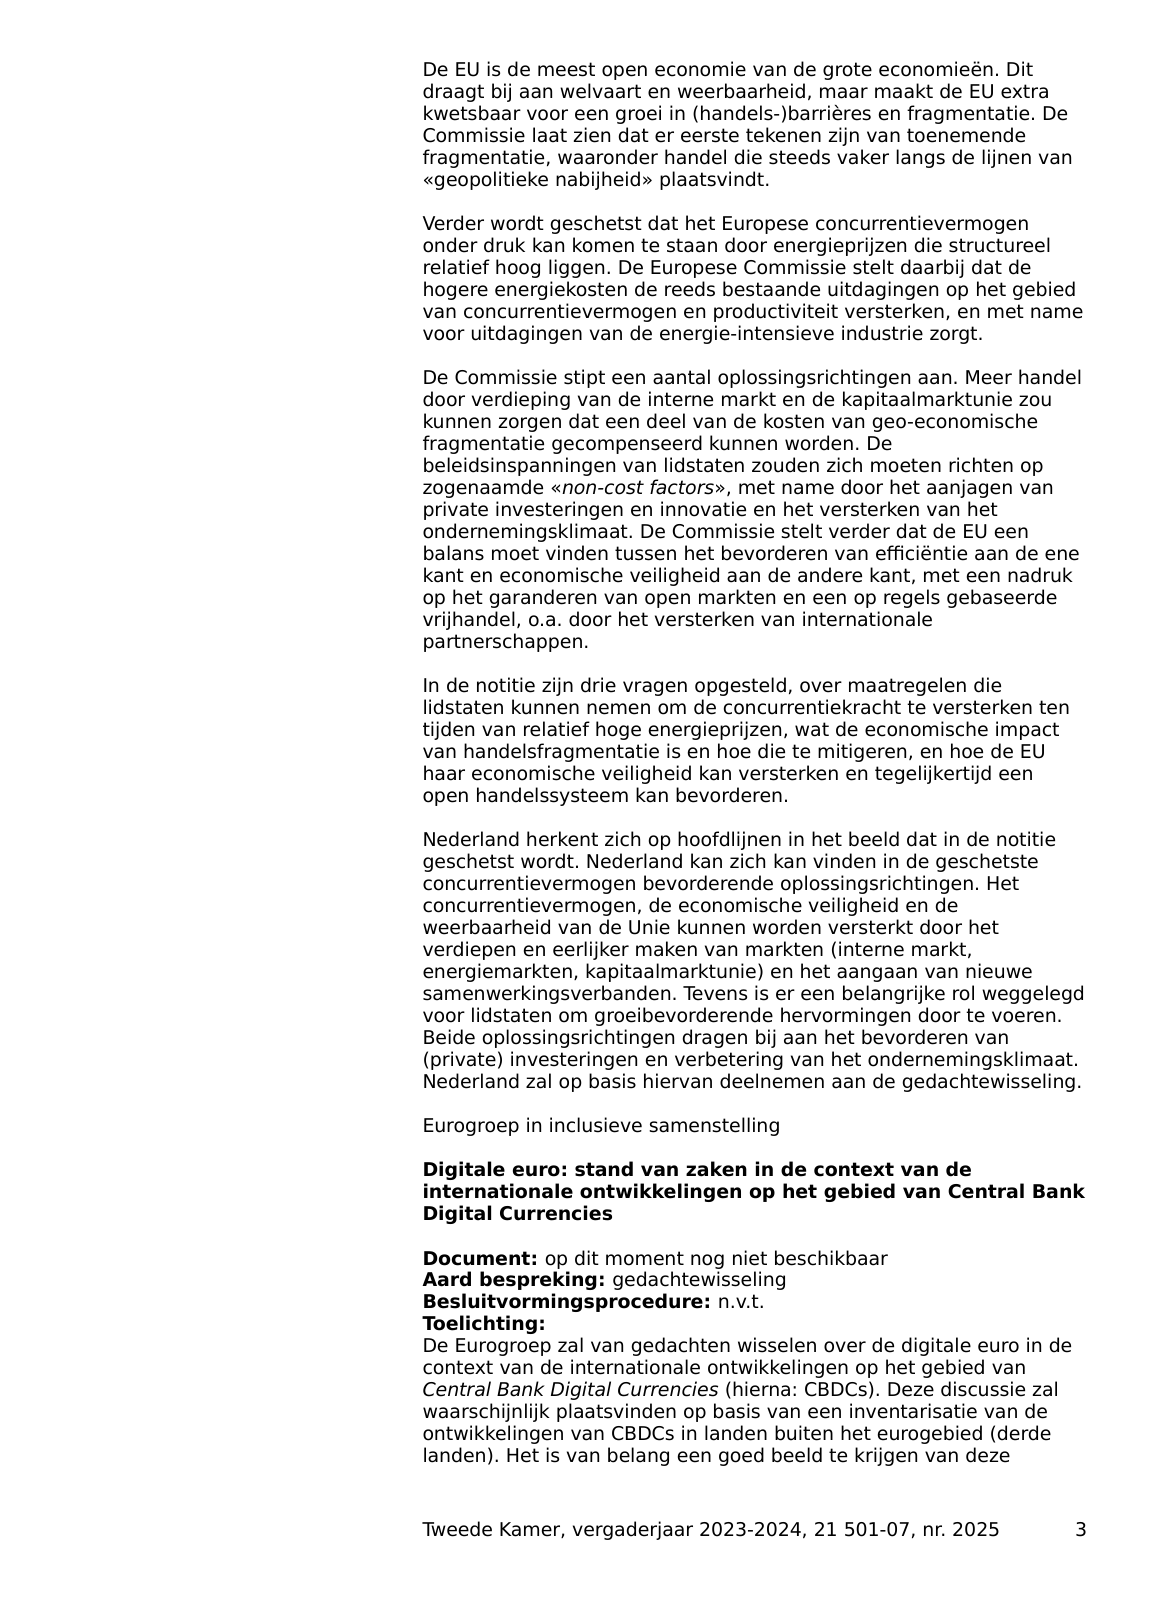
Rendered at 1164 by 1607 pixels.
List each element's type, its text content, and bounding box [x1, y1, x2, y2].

text De Commissie stipt een aantal oplossingsrichtingen aan. Meer handel door verdieping van de interne markt en de kapitaalmarktunie zou kunnen zorgen dat een deel van de kosten van geo-economische fragmentatie gecompenseerd kunnen worden. De beleidsinspanningen van lidstaten zouden zich moeten richten op zogenaamde «non-cost factors», met name door het aanjagen van private investeringen en innovatie en het versterken van het ondernemingsklimaat. De Commissie stelt verder dat de EU een balans moet vinden tussen het bevorderen van efficiëntie aan de ene kant en economische veiligheid aan de andere kant, met een nadruk op het garanderen van open markten en een op regels gebaseerde vrijhandel, o.a. door het versterken van internationale partnerschappen. [422, 367, 1087, 653]
text In de notitie zijn drie vragen opgesteld, over maatregelen die lidstaten kunnen nemen om de concurrentiekracht te versterken ten tijden van relatief hoge energieprijzen, wat de economische impact van handelsfragmentatie is en hoe die te mitigeren, en hoe de EU haar economische veiligheid kan versterken en tegelijkertijd een open handelssysteem kan bevorderen. [422, 675, 1087, 807]
text Aard bespreking: gedachtewisseling [422, 1269, 1087, 1291]
text De EU is de meest open economie van de grote economieën. Dit draagt bij aan welvaart en weerbaarheid, maar maakt de EU extra kwetsbaar voor een groei in (handels-)barrières en fragmentatie. De Commissie laat zien dat er eerste tekenen zijn van toenemende fragmentatie, waaronder handel die steeds vaker langs de lijnen van «geopolitieke nabijheid» plaatsvindt. [422, 59, 1087, 191]
text De Eurogroep zal van gedachten wisselen over de digitale euro in de context van de internationale ontwikkelingen op het gebied van Central Bank Digital Currencies (hierna: CBDCs). Deze discussie zal waarschijnlijk plaatsvinden op basis van een inventarisatie van de ontwikkelingen van CBDCs in landen buiten het eurogebied (derde landen). Het is van belang een goed beeld te krijgen van deze [422, 1335, 1087, 1467]
text Nederland herkent zich op hoofdlijnen in het beeld dat in de notitie geschetst wordt. Nederland kan zich kan vinden in de geschetste concurrentievermogen bevorderende oplossingsrichtingen. Het concurrentievermogen, de economische veiligheid en de weerbaarheid van de Unie kunnen worden versterkt door het verdiepen en eerlijker maken van markten (interne markt, energiemarkten, kapitaalmarktunie) en het aangaan van nieuwe samenwerkingsverbanden. Tevens is er een belangrijke rol weggelegd voor lidstaten om groeibevorderende hervormingen door te voeren. Beide oplossingsrichtingen dragen bij aan het bevorderen van (private) investeringen en verbetering van het ondernemingsklimaat. Nederland zal op basis hiervan deelnemen aan de gedachtewisseling. [422, 829, 1087, 1093]
subtitle Digitale euro: stand van zaken in de context van de internationale ontwikkelingen op het gebied van Central Bank Digital Currencies [422, 1159, 1087, 1225]
text Besluitvormingsprocedure: n.v.t. [422, 1291, 1087, 1313]
text Toelichting: [422, 1313, 1087, 1335]
subtitle Eurogroep in inclusieve samenstelling [422, 1115, 1087, 1137]
text Verder wordt geschetst dat het Europese concurrentievermogen onder druk kan komen te staan door energieprijzen die structureel relatief hoog liggen. De Europese Commissie stelt daarbij dat de hogere energiekosten de reeds bestaande uitdagingen op het gebied van concurrentievermogen en productiviteit versterken, en met name voor uitdagingen van de energie-intensieve industrie zorgt. [422, 213, 1087, 345]
text Document: op dit moment nog niet beschikbaar [422, 1247, 1087, 1269]
